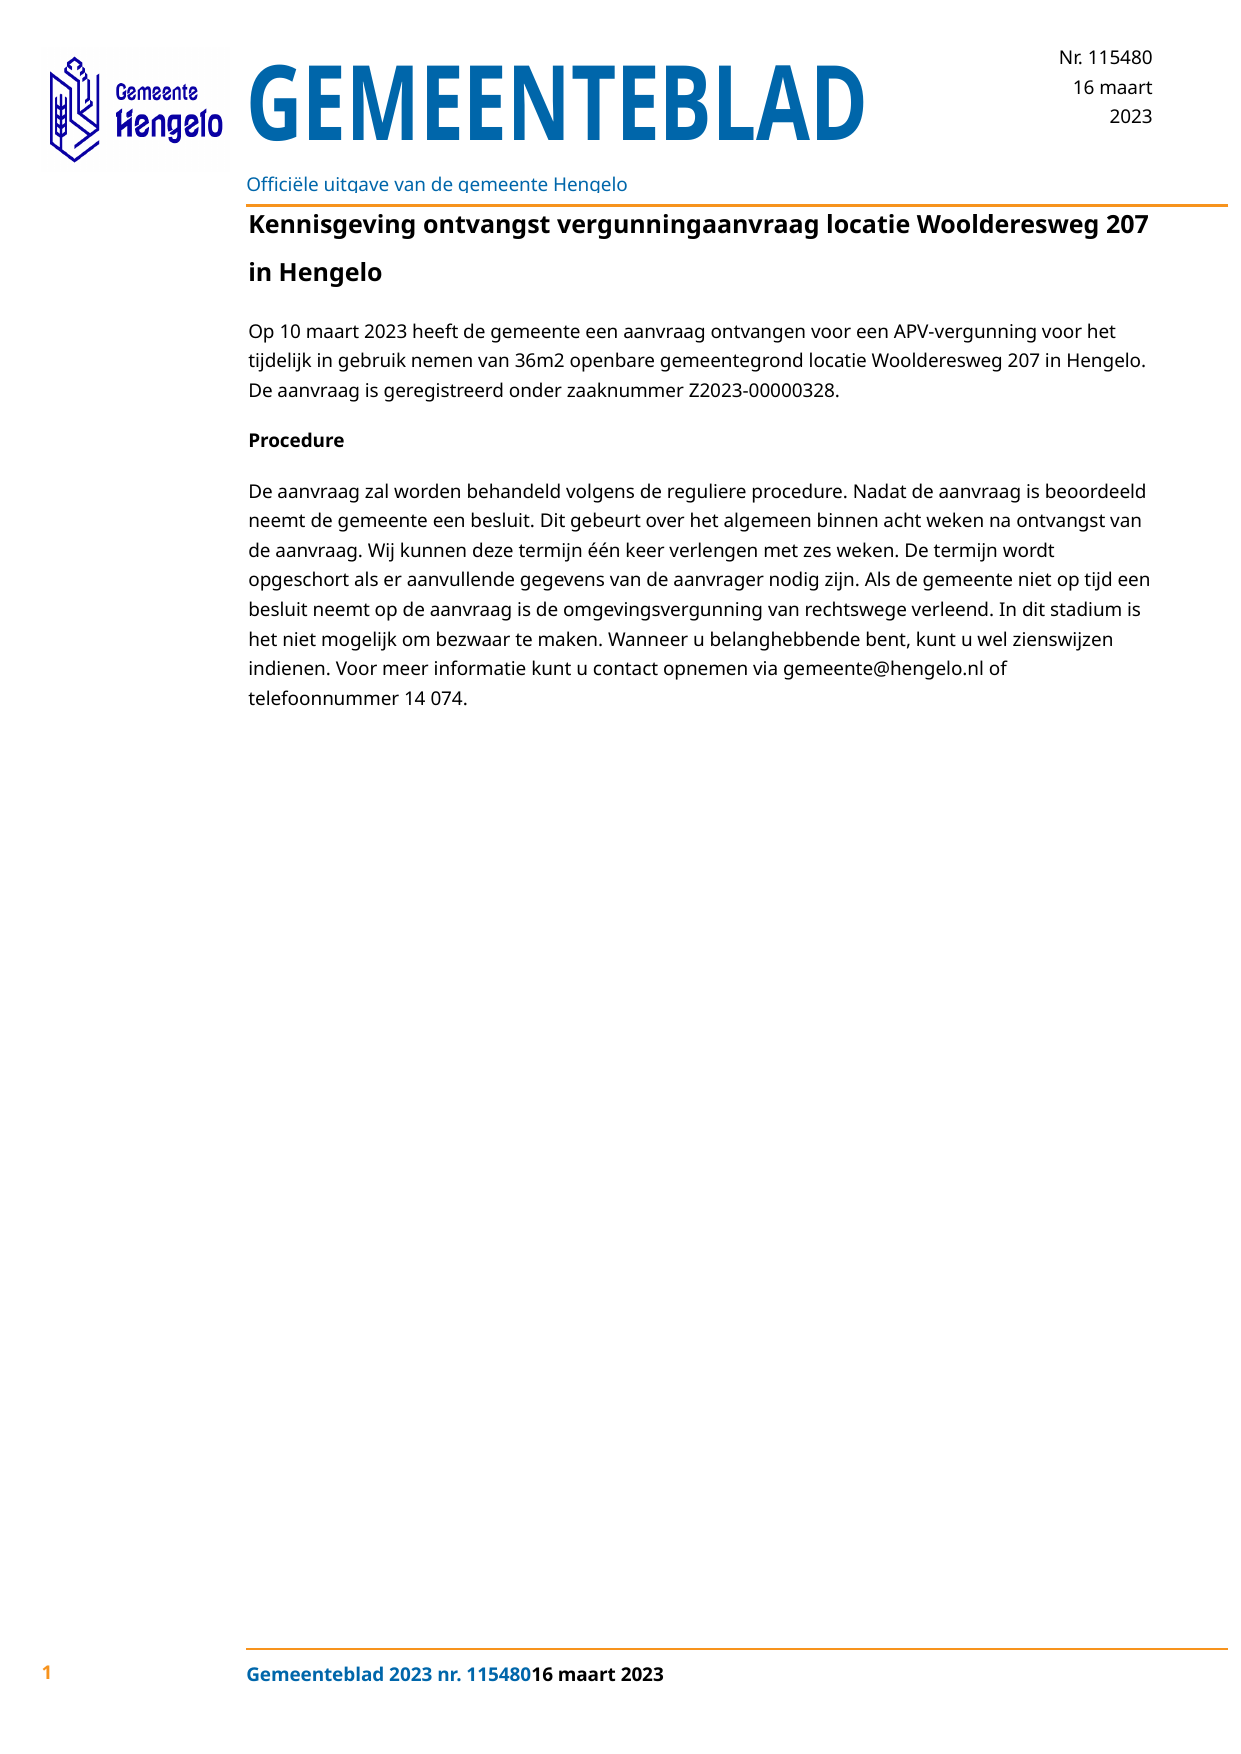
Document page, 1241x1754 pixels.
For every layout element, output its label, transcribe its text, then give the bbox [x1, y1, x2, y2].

text De aanvraag zal worden behandeld volgens de reguliere procedure. Nadat de aanvraag is beoordeeld neemt de gemeente een besluit. Dit gebeurt over het algemeen binnen acht weken na ontvangst van de aanvraag. Wij kunnen deze termijn één keer verlengen met zes weken. De termijn wordt opgeschort als er aanvullende gegevens van de aanvrager nodig zijn. Als de gemeente niet op tijd een besluit neemt op de aanvraag is de omgevingsvergunning van rechtswege verleend. In dit stadium is het niet mogelijk om bezwaar te maken. Wanneer u belanghebbende bent, kunt u wel zienswijzen indienen. Voor meer informatie kunt u contact opnemen via gemeente@hengelo.nl of telefoonnummer 14 074. [248, 478, 1152, 711]
text Procedure [248, 427, 1152, 453]
text Kennisgeving ontvangst vergunningaanvraag locatie Woolderesweg 207 in Hengelo [248, 207, 1152, 288]
picture [41, 47, 231, 172]
text Op 10 maart 2023 heeft de gemeente een aanvraag ontvangen voor een APV-vergunning voor het tijdelijk in gebruik nemen van 36m2 openbare gemeentegrond locatie Woolderesweg 207 in Hengelo. De aanvraag is geregistreerd onder zaaknummer Z2023-00000328. [248, 318, 1152, 403]
